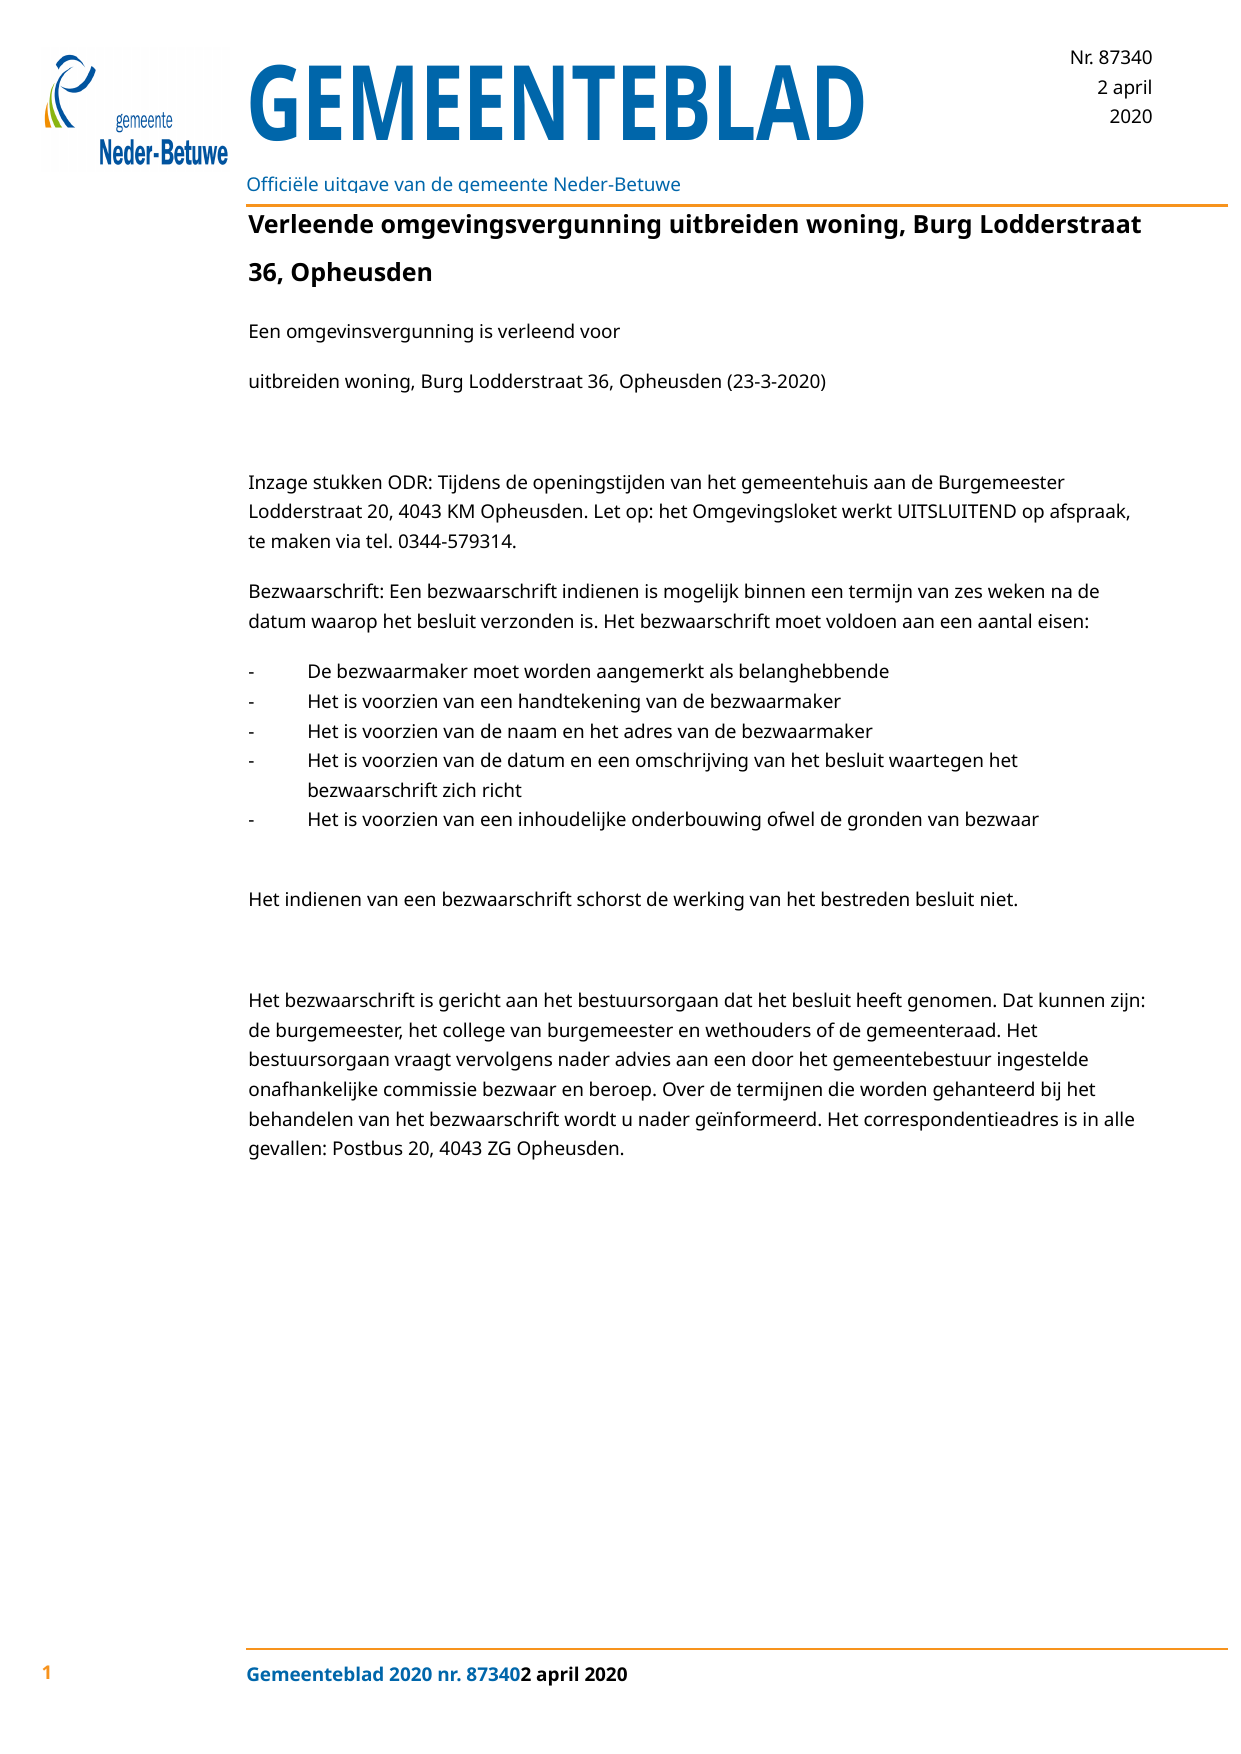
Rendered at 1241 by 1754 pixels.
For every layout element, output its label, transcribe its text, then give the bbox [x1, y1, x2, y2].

text uitbreiden woning, Burg Lodderstraat 36, Opheusden (23-3-2020) [248, 368, 1152, 394]
text Het indienen van een bezwaarschrift schorst de werking van het bestreden besluit niet. [248, 887, 1152, 912]
text Een omgevinsvergunning is verleend voor [248, 318, 1152, 344]
list Het is voorzien van een inhoudelijke onderbouwing ofwel de gronden van bezwaar [248, 807, 1152, 832]
list De bezwaarmaker moet worden aangemerkt als belanghebbende [248, 659, 1152, 684]
text Verleende omgevingsvergunning uitbreiden woning, Burg Lodderstraat 36, Opheusden [248, 207, 1152, 288]
list Het is voorzien van de datum en een omschrijving van het besluit waartegen het bezwaarschrift zich richt [248, 747, 1152, 803]
text Inzage stukken ODR: Tijdens de openingstijden van het gemeentehuis aan de Burgemeester Lodderstraat 20, 4043 KM Opheusden. Let op: het Omgevingsloket werkt UITSLUITEND op afspraak, te maken via tel. 0344-579314. [248, 469, 1152, 554]
list Het is voorzien van een handtekening van de bezwaarmaker [248, 688, 1152, 714]
text Bezwaarschrift: Een bezwaarschrift indienen is mogelijk binnen een termijn van zes weken na de datum waarop het besluit verzonden is. Het bezwaarschrift moet voldoen aan een aantal eisen: [248, 579, 1152, 634]
picture [41, 47, 231, 172]
text Het bezwaarschrift is gericht aan het bestuursorgaan dat het besluit heeft genomen. Dat kunnen zijn: de burgemeester, het college van burgemeester en wethouders of de gemeenteraad. Het bestuursorgaan vraagt vervolgens nader advies aan een door het gemeentebestuur ingestelde onafhankelijke commissie bezwaar en beroep. Over de termijnen die worden gehanteerd bij het behandelen van het bezwaarschrift wordt u nader geïnformeerd. Het correspondentieadres is in alle gevallen: Postbus 20, 4043 ZG Opheusden. [248, 987, 1152, 1161]
list Het is voorzien van de naam en het adres van de bezwaarmaker [248, 718, 1152, 744]
